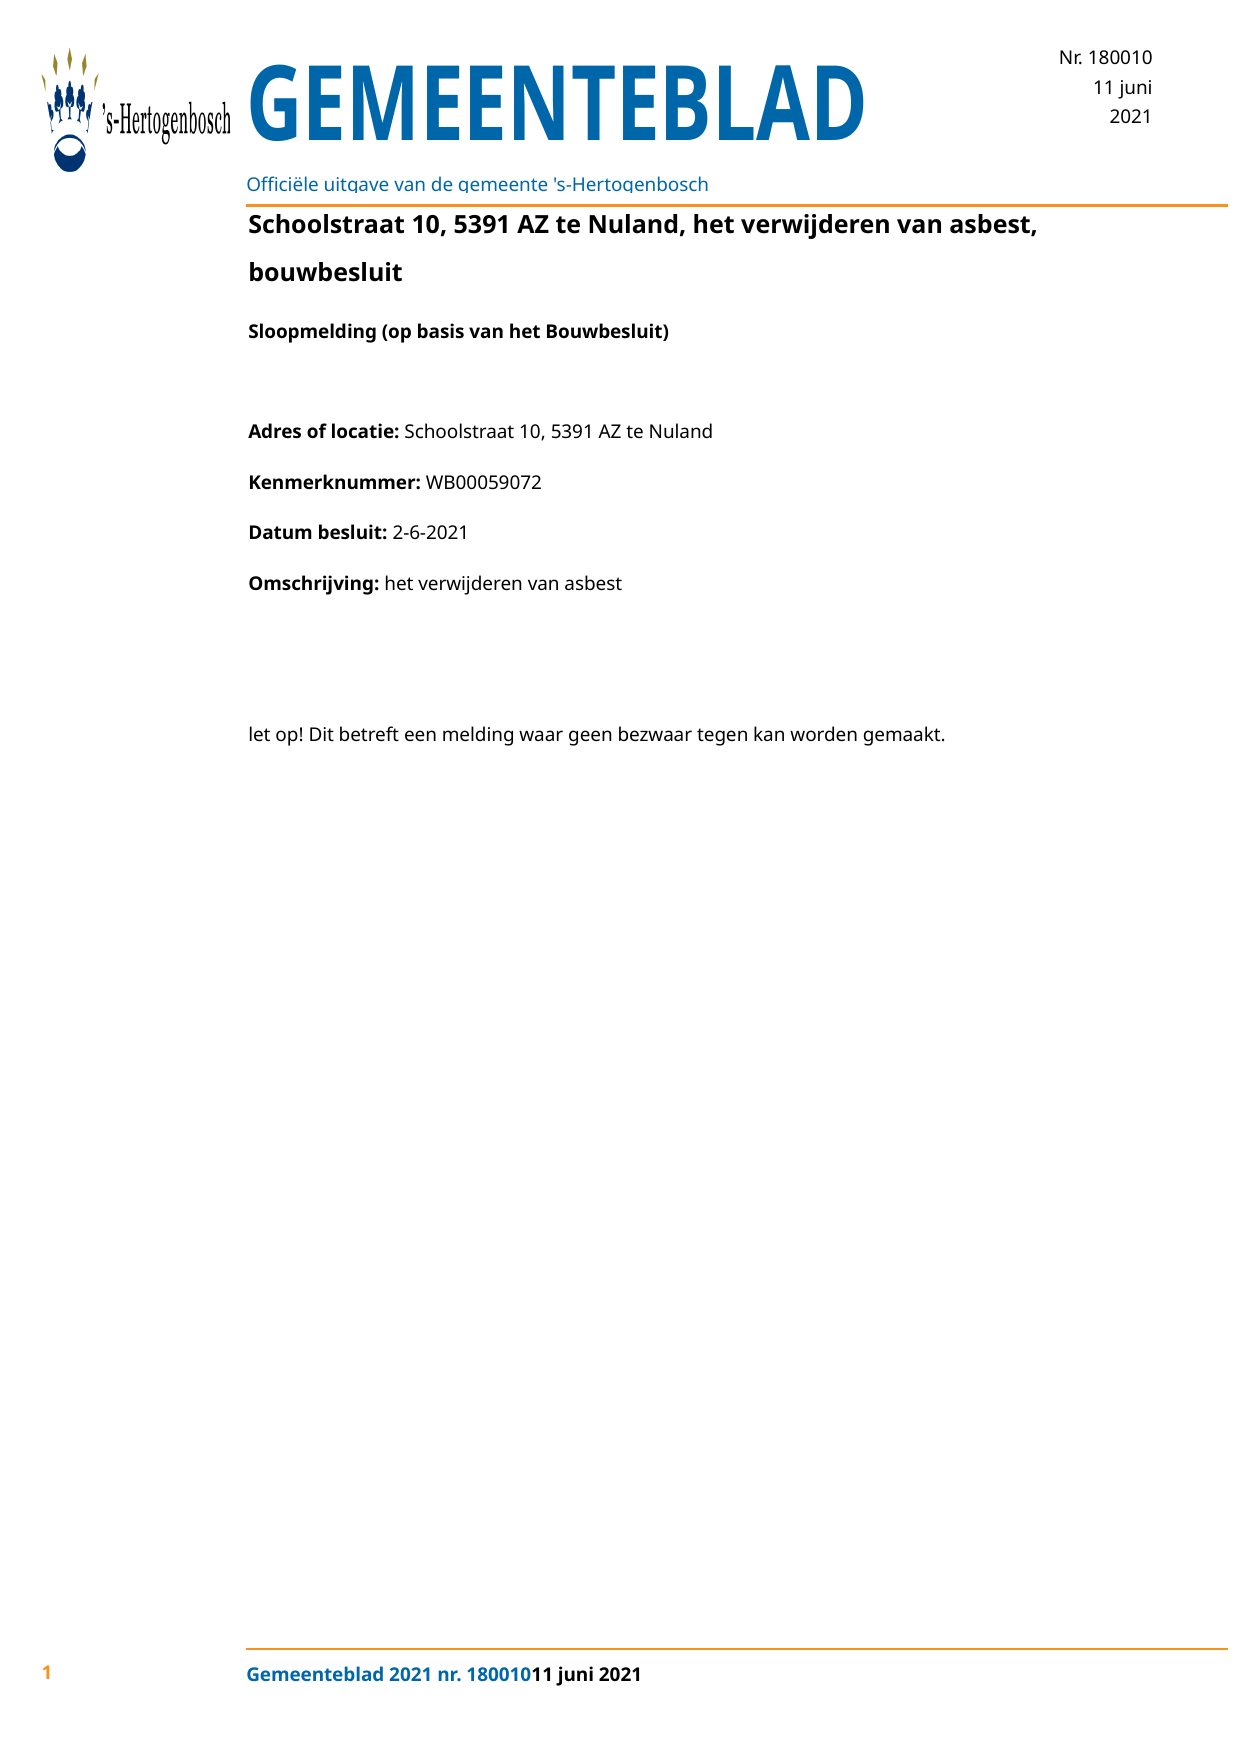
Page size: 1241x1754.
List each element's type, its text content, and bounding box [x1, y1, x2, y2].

text Omschrijving: het verwijderen van asbest [248, 570, 1152, 596]
text Adres of locatie: Schoolstraat 10, 5391 AZ te Nuland [248, 419, 1152, 444]
text let op! Dit betreft een melding waar geen bezwaar tegen kan worden gemaakt. [248, 721, 1152, 747]
picture [41, 47, 231, 172]
text Kenmerknummer: WB00059072 [248, 469, 1152, 495]
text Sloopmelding (op basis van het Bouwbesluit) [248, 318, 1152, 344]
text Schoolstraat 10, 5391 AZ te Nuland, het verwijderen van asbest, bouwbesluit [248, 207, 1152, 288]
text Datum besluit: 2-6-2021 [248, 519, 1152, 545]
